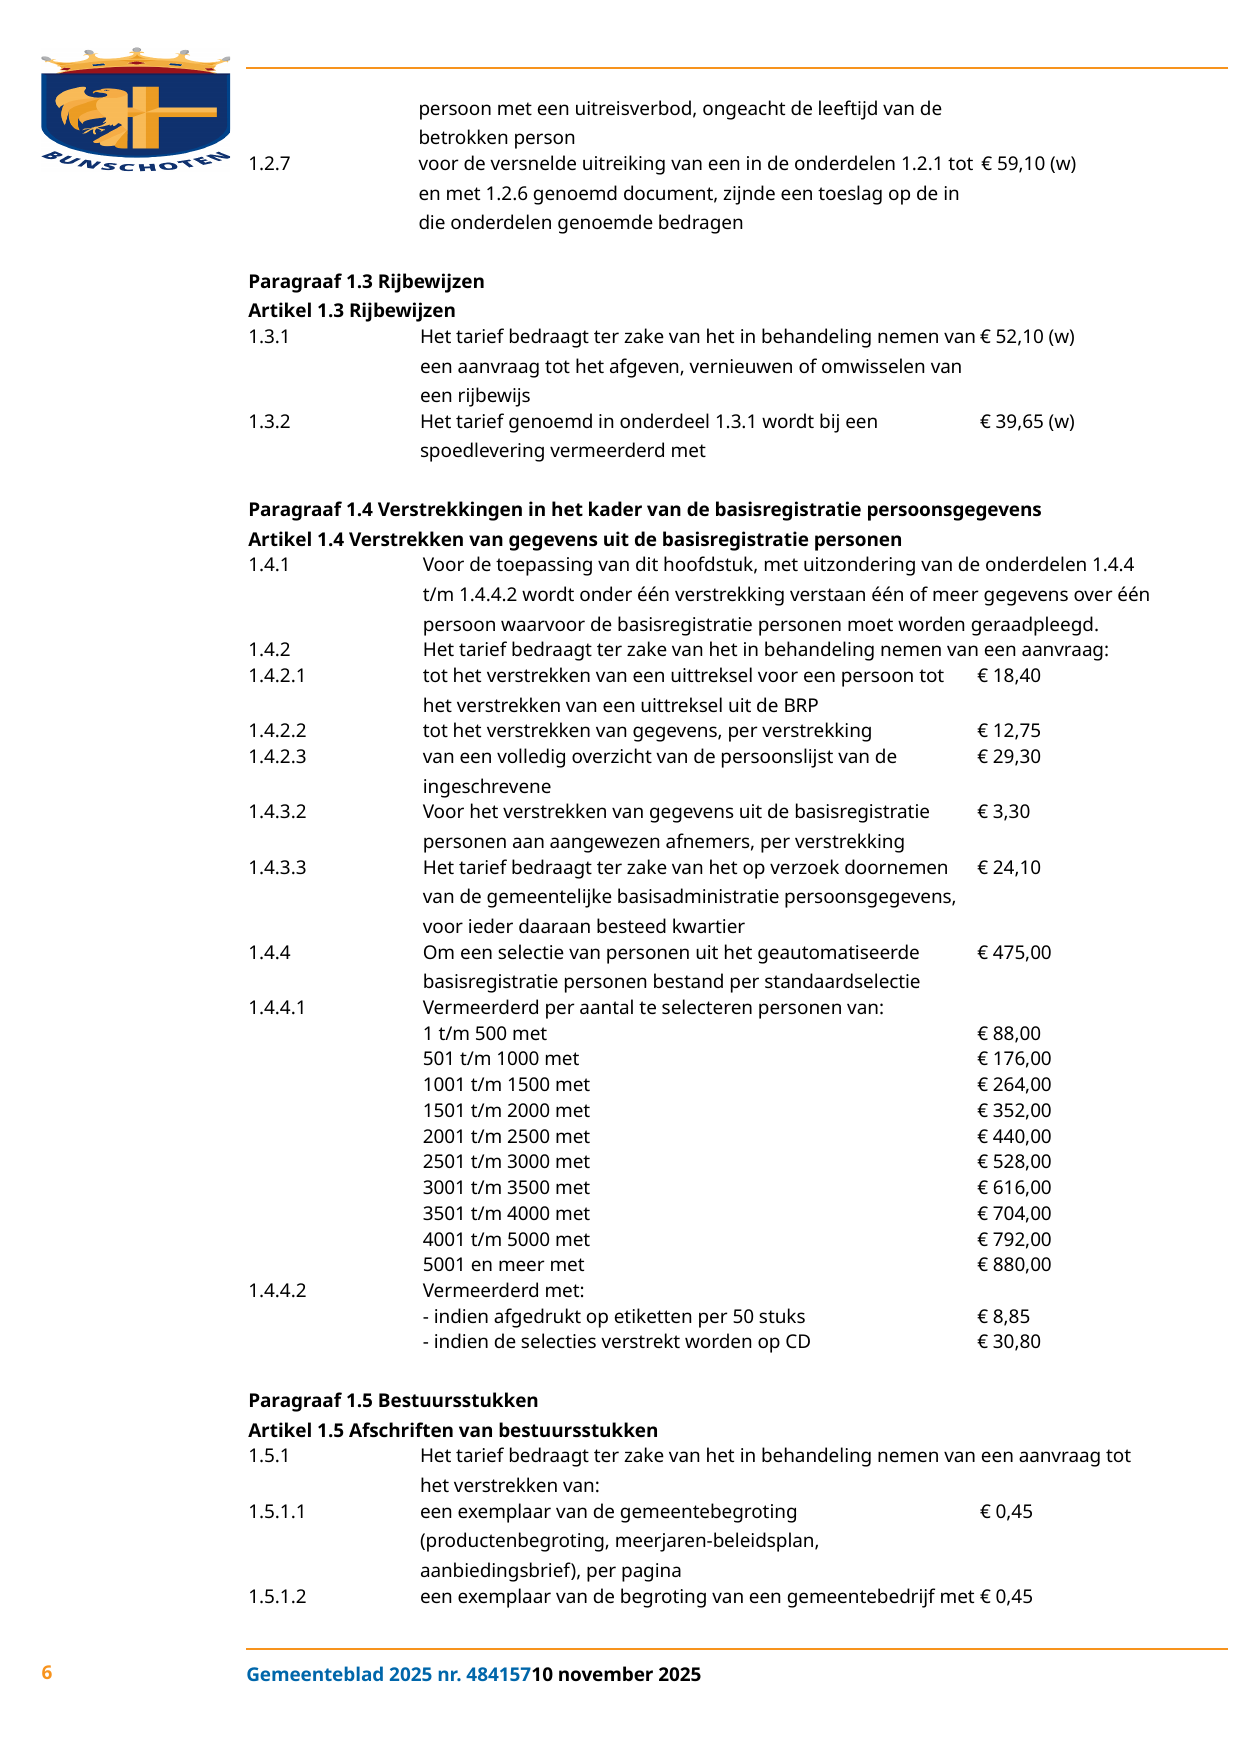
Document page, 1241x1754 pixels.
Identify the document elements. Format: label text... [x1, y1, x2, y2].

table_cell € 352,00 [977, 1097, 1152, 1123]
table_cell 1501 t/m 2000 met [423, 1097, 977, 1123]
table_cell € 528,00 [977, 1149, 1152, 1174]
table_cell tot het verstrekken van een uittreksel voor een persoon tot het verstrekken van een uittreksel uit de BRP [423, 662, 977, 718]
table_cell Voor het verstrekken van gegevens uit de basisregistratie personen aan aangewezen afnemers, per verstrekking [423, 799, 977, 854]
table_cell 3501 t/m 4000 met [423, 1200, 977, 1226]
table_cell 501 t/m 1000 met [423, 1046, 977, 1071]
table_cell [977, 994, 1152, 1020]
table_cell € 0,45 [980, 1498, 1152, 1583]
table_cell Vermeerderd per aantal te selecteren personen van: [423, 994, 977, 1020]
table_cell Vermeerderd met: [423, 1277, 977, 1303]
table_cell [248, 1020, 423, 1046]
table_cell 1.5.1.2 [248, 1583, 420, 1608]
table_cell tot het verstrekken van gegevens, per verstrekking [423, 718, 977, 743]
table_cell 1.2.7 [248, 150, 418, 235]
table_cell 1.4.4.2 [248, 1277, 423, 1303]
table_cell [248, 1149, 423, 1174]
table_cell 1.4.2.1 [248, 662, 423, 718]
text Paragraaf 1.4 Verstrekkingen in het kader van de basisregistratie persoonsgegevens [248, 496, 1152, 522]
table_cell Het tarief bedraagt ter zake van het op verzoek doornemen van de gemeentelijke basisadministratie persoonsgegevens, voor ieder daaraan besteed kwartier [423, 854, 977, 939]
table_cell 2001 t/m 2500 met [423, 1123, 977, 1148]
table_cell 1 t/m 500 met [423, 1020, 977, 1046]
table_header Artikel 1.4 Verstrekken van gegevens uit de basisregistratie personen [248, 526, 1152, 552]
table_cell € 12,75 [977, 718, 1152, 743]
table_cell Het tarief bedraagt ter zake van het in behandeling nemen van een aanvraag: [423, 637, 1152, 662]
table_cell 1.4.2.2 [248, 718, 423, 743]
table_cell € 704,00 [977, 1200, 1152, 1226]
table_cell € 52,10 (w) [980, 323, 1152, 408]
table_header Artikel 1.5 Afschriften van bestuursstukken [248, 1417, 1152, 1443]
table_cell [248, 1123, 423, 1148]
table_cell € 475,00 [977, 939, 1152, 994]
picture [41, 47, 231, 172]
table_cell [248, 1226, 423, 1251]
text Paragraaf 1.3 Rijbewijzen [248, 268, 1152, 293]
table_cell € 24,10 [977, 854, 1152, 939]
table_cell Het tarief bedraagt ter zake van het in behandeling nemen van een aanvraag tot het verstrekken van: [420, 1443, 1152, 1498]
table_cell 1001 t/m 1500 met [423, 1071, 977, 1097]
table_cell € 39,65 (w) [980, 408, 1152, 463]
table_cell € 18,40 [977, 662, 1152, 718]
table_cell 3001 t/m 3500 met [423, 1174, 977, 1200]
table_header Artikel 1.3 Rijbewijzen [248, 298, 980, 323]
table_cell 1.4.3.2 [248, 799, 423, 854]
table_cell [248, 1329, 423, 1354]
table_cell € 264,00 [977, 1071, 1152, 1097]
table_cell 1.4.4 [248, 939, 423, 994]
table_cell € 30,80 [977, 1329, 1152, 1354]
table_cell - indien afgedrukt op etiketten per 50 stuks [423, 1303, 977, 1329]
table_cell persoon met een uitreisverbod, ongeacht de leeftijd van de betrokken person [418, 95, 981, 150]
table_cell 1.4.1 [248, 552, 423, 637]
table_cell [248, 1097, 423, 1123]
table_cell 1.3.1 [248, 323, 420, 408]
table_header [980, 298, 1152, 323]
table_cell [248, 1046, 423, 1071]
table_cell 1.5.1 [248, 1443, 420, 1498]
table_cell [248, 1071, 423, 1097]
table_cell 1.5.1.1 [248, 1498, 420, 1583]
table_cell Het tarief genoemd in onderdeel 1.3.1 wordt bij een spoedlevering vermeerderd met [420, 408, 980, 463]
table_cell 1.4.2 [248, 637, 423, 662]
table_cell € 792,00 [977, 1226, 1152, 1251]
table_cell [248, 1303, 423, 1329]
table_cell € 880,00 [977, 1251, 1152, 1277]
text Paragraaf 1.5 Bestuursstukken [248, 1387, 1152, 1413]
table_cell voor de versnelde uitreiking van een in de onderdelen 1.2.1 tot en met 1.2.6 genoemd document, zijnde een toeslag op de in die onderdelen genoemde bedragen [418, 150, 981, 235]
table_cell [248, 1200, 423, 1226]
table_cell [248, 1251, 423, 1277]
table_cell 2501 t/m 3000 met [423, 1149, 977, 1174]
table_cell [248, 95, 418, 150]
table_cell € 29,30 [977, 743, 1152, 799]
table_cell € 8,85 [977, 1303, 1152, 1329]
table_cell Het tarief bedraagt ter zake van het in behandeling nemen van een aanvraag tot het afgeven, vernieuwen of omwisselen van een rijbewijs [420, 323, 980, 408]
table_cell [981, 95, 1152, 150]
table_cell [977, 1277, 1152, 1303]
table_cell [248, 1174, 423, 1200]
table_cell van een volledig overzicht van de persoonslijst van de ingeschrevene [423, 743, 977, 799]
table_cell 5001 en meer met [423, 1251, 977, 1277]
table_cell € 3,30 [977, 799, 1152, 854]
table_cell Voor de toepassing van dit hoofdstuk, met uitzondering van de onderdelen 1.4.4 t/m 1.4.4.2 wordt onder één verstrekking verstaan één of meer gegevens over één persoon waarvoor de basisregistratie personen moet worden geraadpleegd. [423, 552, 1152, 637]
table_cell € 176,00 [977, 1046, 1152, 1071]
table_cell € 59,10 (w) [981, 150, 1152, 235]
table_cell - indien de selecties verstrekt worden op CD [423, 1329, 977, 1354]
table_cell 4001 t/m 5000 met [423, 1226, 977, 1251]
table_cell 1.4.3.3 [248, 854, 423, 939]
table_cell € 440,00 [977, 1123, 1152, 1148]
table_cell 1.4.4.1 [248, 994, 423, 1020]
table_cell € 0,45 [980, 1583, 1152, 1608]
table_cell 1.3.2 [248, 408, 420, 463]
table_cell een exemplaar van de gemeentebegroting (productenbegroting, meerjaren-beleidsplan, aanbiedingsbrief), per pagina [420, 1498, 980, 1583]
table_cell 1.4.2.3 [248, 743, 423, 799]
table_cell € 88,00 [977, 1020, 1152, 1046]
table_cell een exemplaar van de begroting van een gemeentebedrijf met [420, 1583, 980, 1608]
table_cell € 616,00 [977, 1174, 1152, 1200]
table_cell Om een selectie van personen uit het geautomatiseerde basisregistratie personen bestand per standaardselectie [423, 939, 977, 994]
